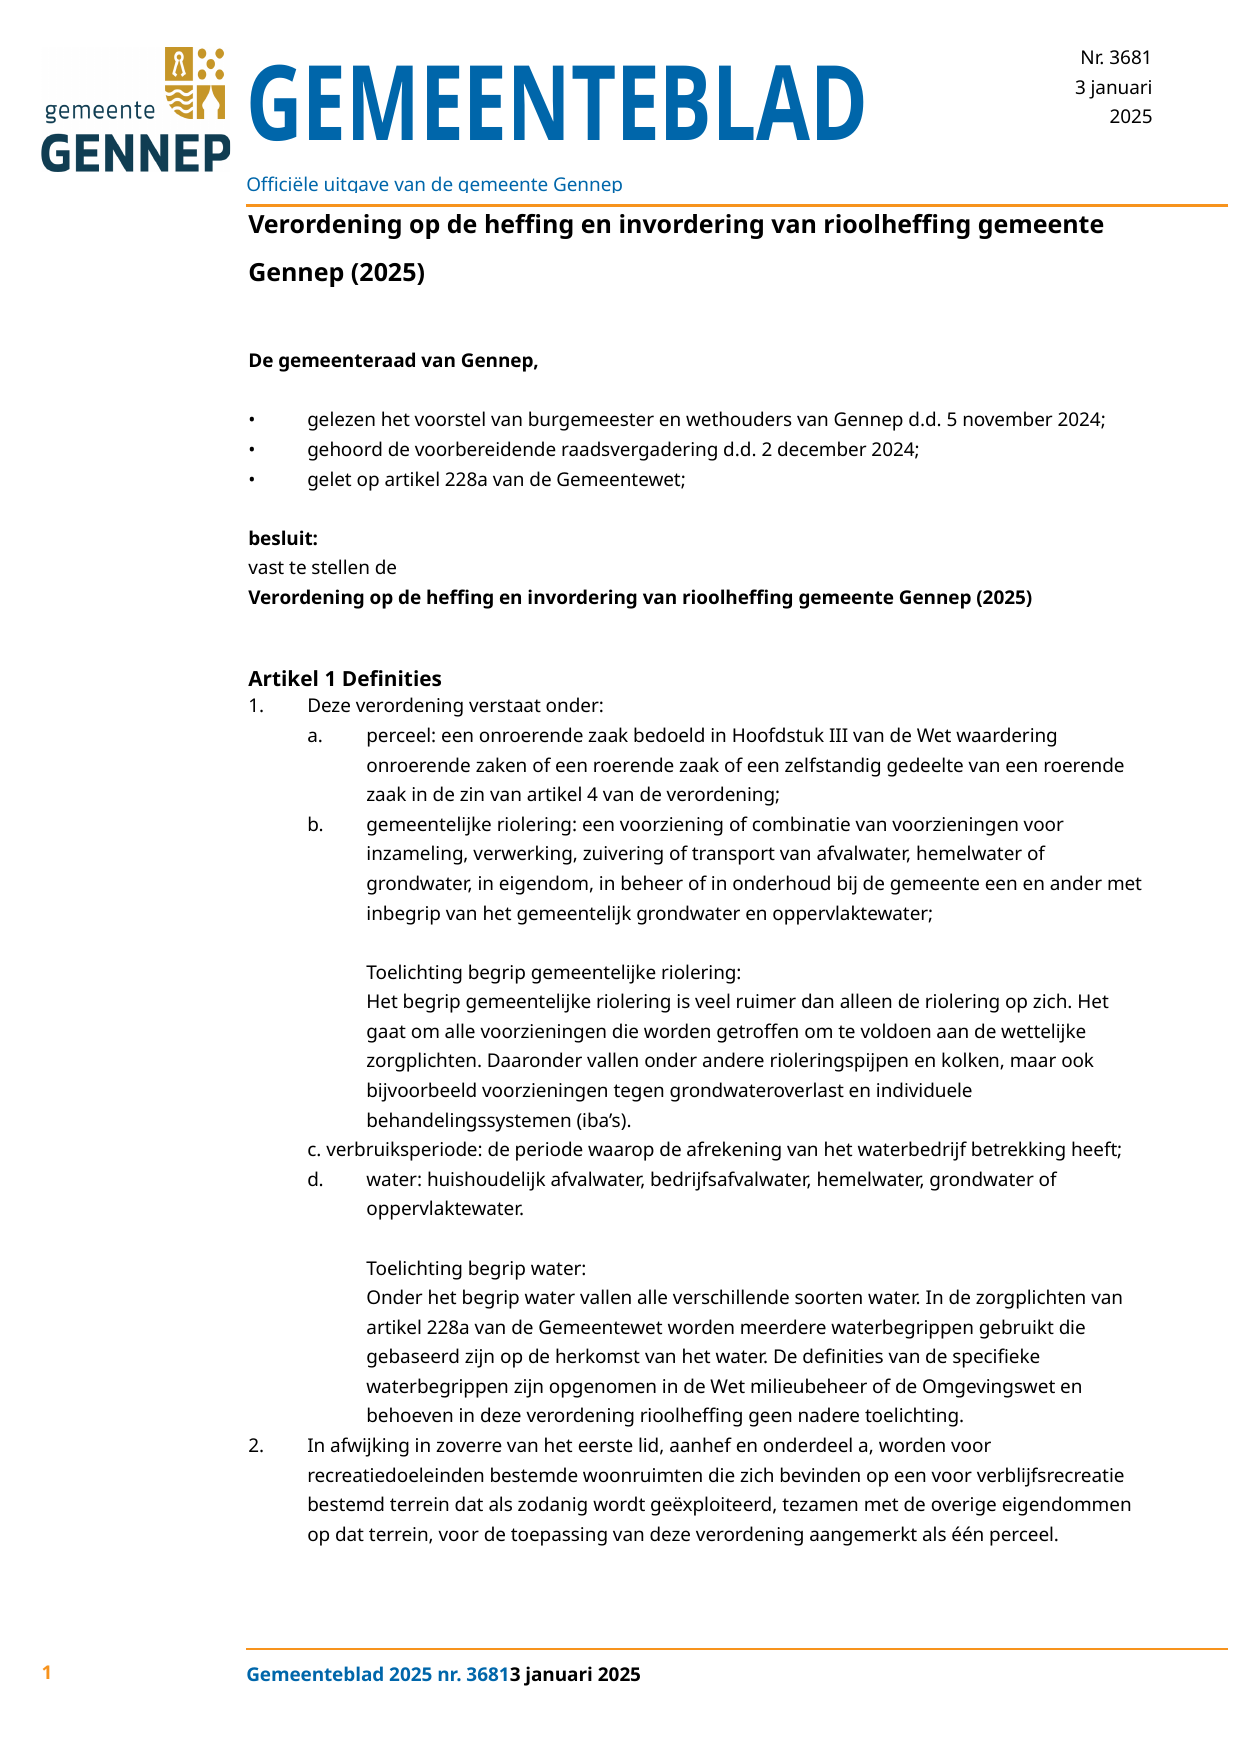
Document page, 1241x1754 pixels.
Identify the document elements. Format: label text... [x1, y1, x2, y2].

list Toelichting begrip water: [307, 1255, 1152, 1280]
list gemeentelijke riolering: een voorziening of combinatie van voorzieningen voor inzameling, verwerking, zuivering of transport van afvalwater, hemelwater of grondwater, in eigendom, in beheer of in onderhoud bij de gemeente een en ander met inbegrip van het gemeentelijk grondwater en oppervlaktewater; [307, 811, 1152, 925]
list In afwijking in zoverre van het eerste lid, aanhef en onderdeel a, worden voor recreatiedoeleinden bestemde woonruimten die zich bevinden op een voor verblijfsrecreatie bestemd terrein dat als zodanig wordt geëxploiteerd, tezamen met de overige eigendommen op dat terrein, voor de toepassing van deze verordening aangemerkt als één perceel. [248, 1432, 1152, 1547]
list c. verbruiksperiode: de periode waarop de afrekening van het waterbedrijf betrekking heeft; [248, 1136, 1152, 1162]
list water: huishoudelijk afvalwater, bedrijfsafvalwater, hemelwater, grondwater of oppervlaktewater. [307, 1166, 1152, 1221]
list Onder het begrip water vallen alle verschillende soorten water. In de zorgplichten van artikel 228a van de Gemeentewet worden meerdere waterbegrippen gebruikt die gebaseerd zijn op de herkomst van het water. De definities van de specifieke waterbegrippen zijn opgenomen in de Wet milieubeheer of de Omgevingswet en behoeven in deze verordening rioolheffing geen nadere toelichting. [307, 1284, 1152, 1428]
text besluit: [248, 525, 1152, 551]
list Deze verordening verstaat onder: [248, 693, 1152, 718]
text Verordening op de heffing en invordering van rioolheffing gemeente Gennep (2025) [248, 584, 1152, 610]
text De gemeenteraad van Gennep, [248, 347, 1152, 373]
text vast te stellen de [248, 554, 1152, 580]
list perceel: een onroerende zaak bedoeld in Hoofdstuk III van de Wet waardering onroerende zaken of een roerende zaak of een zelfstandig gedeelte van een roerende zaak in de zin van artikel 4 van de verordening; [307, 722, 1152, 807]
list Toelichting begrip gemeentelijke riolering: [307, 959, 1152, 984]
text Artikel 1 Definities [248, 664, 1152, 693]
list gehoord de voorbereidende raadsvergadering d.d. 2 december 2024; [248, 436, 1152, 462]
list Het begrip gemeentelijke riolering is veel ruimer dan alleen de riolering op zich. Het gaat om alle voorzieningen die worden getroffen om te voldoen aan de wettelijke zorgplichten. Daaronder vallen onder andere rioleringspijpen en kolken, maar ook bijvoorbeeld voorzieningen tegen grondwateroverlast en individuele behandelingssystemen (iba’s). [307, 988, 1152, 1132]
picture [41, 47, 231, 172]
text Verordening op de heffing en invordering van rioolheffing gemeente Gennep (2025) [248, 207, 1152, 288]
list gelezen het voorstel van burgemeester en wethouders van Gennep d.d. 5 november 2024; [248, 407, 1152, 432]
list gelet op artikel 228a van de Gemeentewet; [248, 466, 1152, 492]
